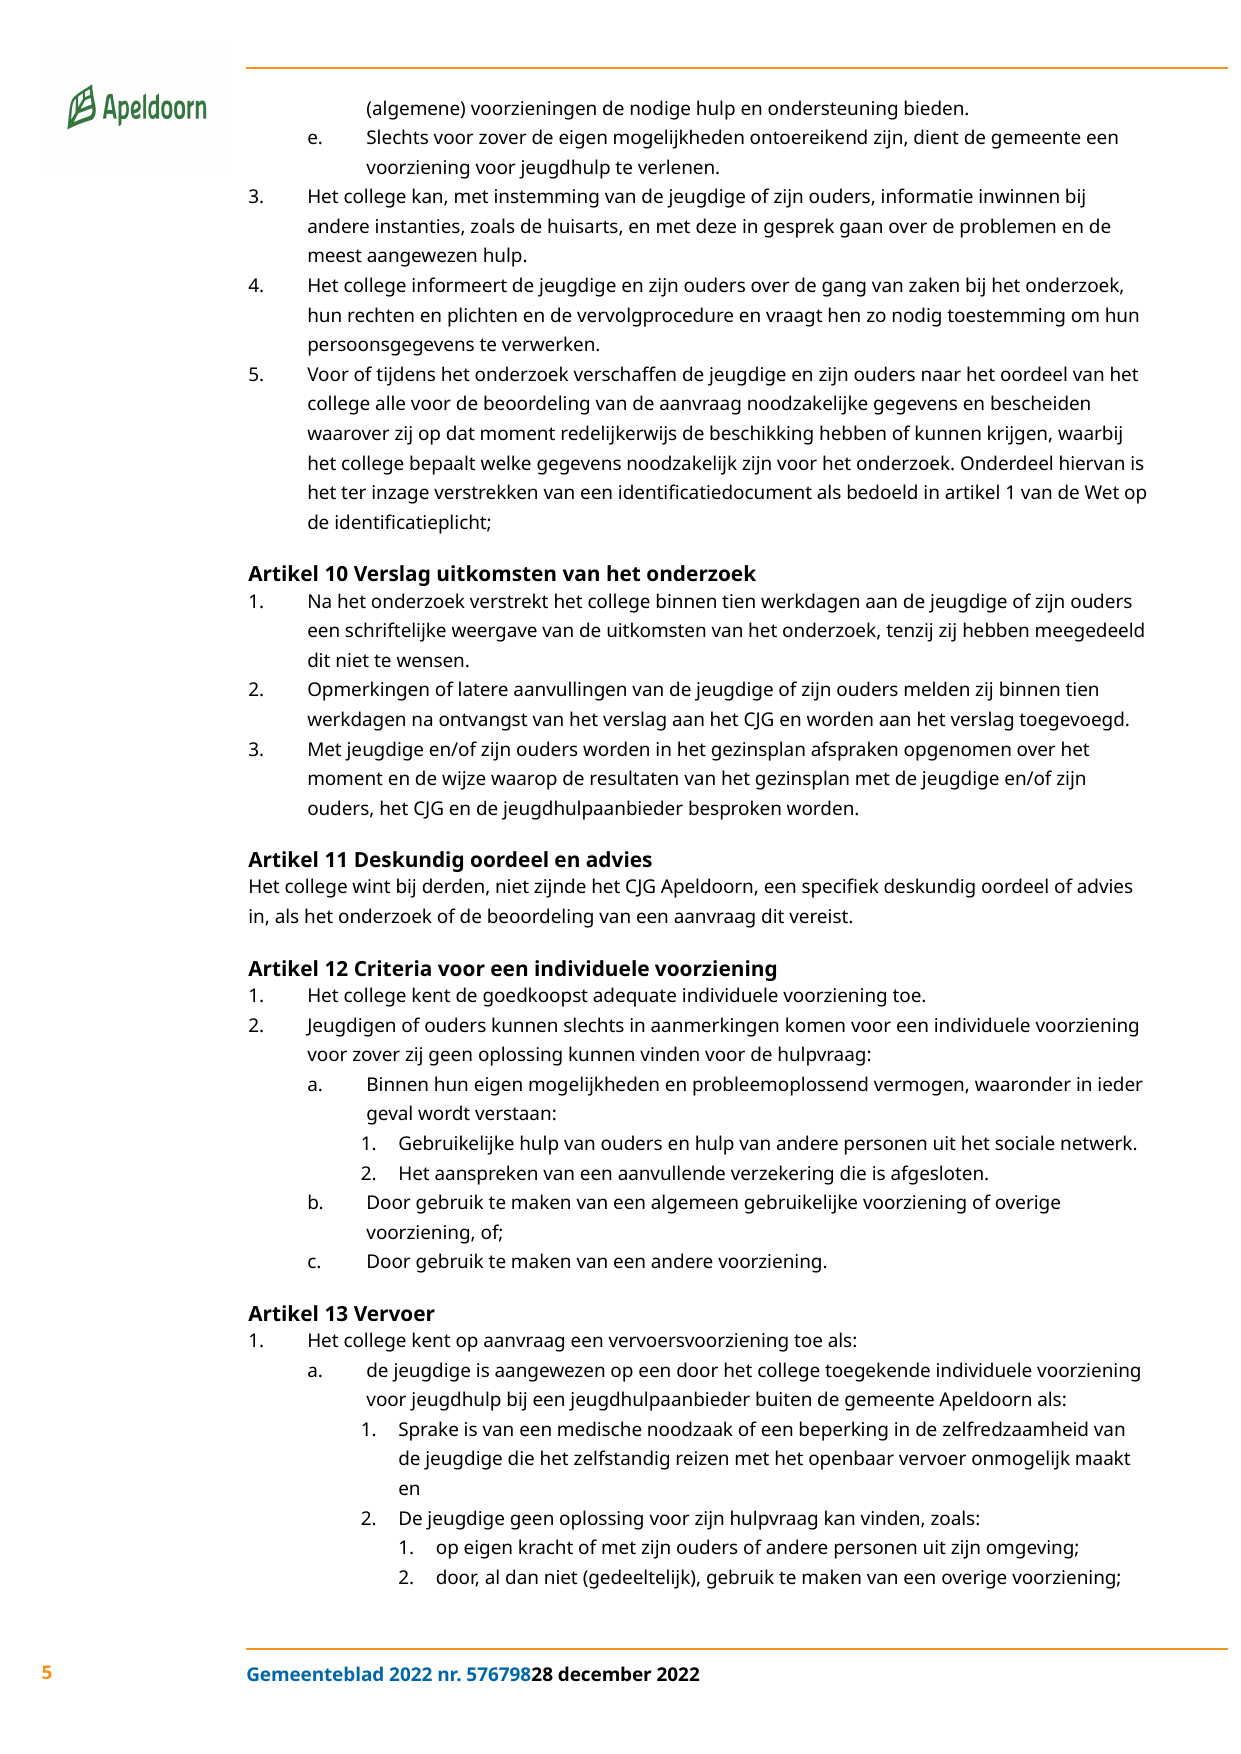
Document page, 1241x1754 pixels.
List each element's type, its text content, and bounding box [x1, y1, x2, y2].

list Sprake is van een medische noodzaak of een beperking in de zelfredzaamheid van de jeugdige die het zelfstandig reizen met het openbaar vervoer onmogelijk maakt en [361, 1416, 1152, 1501]
list Voor of tijdens het onderzoek verschaffen de jeugdige en zijn ouders naar het oordeel van het college alle voor de beoordeling van de aanvraag noodzakelijke gegevens en bescheiden waarover zij op dat moment redelijkerwijs de beschikking hebben of kunnen krijgen, waarbij het college bepaalt welke gegevens noodzakelijk zijn voor het onderzoek. Onderdeel hiervan is het ter inzage verstrekken van een identificatiedocument als bedoeld in artikel 1 van de Wet op de identificatieplicht; [248, 361, 1152, 535]
list Door gebruik te maken van een algemeen gebruikelijke voorziening of overige voorziening, of; [307, 1189, 1152, 1244]
list Na het onderzoek verstrekt het college binnen tien werkdagen aan de jeugdige of zijn ouders een schriftelijke weergave van de uitkomsten van het onderzoek, tenzij zij hebben meegedeeld dit niet te wensen. [248, 588, 1152, 673]
list door, al dan niet (gedeeltelijk), gebruik te maken van een overige voorziening; [398, 1564, 1152, 1590]
list De jeugdige geen oplossing voor zijn hulpvraag kan vinden, zoals: [361, 1505, 1152, 1531]
list Door gebruik te maken van een andere voorziening. [307, 1248, 1152, 1274]
list Het college kent de goedkoopst adequate individuele voorziening toe. [248, 982, 1152, 1008]
list Het aanspreken van een aanvullende verzekering die is afgesloten. [361, 1160, 1152, 1185]
list Het college informeert de jeugdige en zijn ouders over de gang van zaken bij het onderzoek, hun rechten en plichten en de vervolgprocedure en vraagt hen zo nodig toestemming om hun persoonsgegevens te verwerken. [248, 272, 1152, 357]
list Met jeugdige en/of zijn ouders worden in het gezinsplan afspraken opgenomen over het moment en de wijze waarop de resultaten van het gezinsplan met de jeugdige en/of zijn ouders, het CJG en de jeugdhulpaanbieder besproken worden. [248, 736, 1152, 821]
text Artikel 10 Verslag uitkomsten van het onderzoek [248, 559, 1152, 588]
text Artikel 12 Criteria voor een individuele voorziening [248, 954, 1152, 982]
list Het college kan, met instemming van de jeugdige of zijn ouders, informatie inwinnen bij andere instanties, zoals de huisarts, en met deze in gesprek gaan over de problemen en de meest aangewezen hulp. [248, 183, 1152, 268]
text Het college wint bij derden, niet zijnde het CJG Apeldoorn, een specifiek deskundig oordeel of advies in, als het onderzoek of de beoordeling van een aanvraag dit vereist. [248, 874, 1152, 929]
list Opmerkingen of latere aanvullingen van de jeugdige of zijn ouders melden zij binnen tien werkdagen na ontvangst van het verslag aan het CJG en worden aan het verslag toegevoegd. [248, 677, 1152, 732]
list Binnen hun eigen mogelijkheden en probleemoplossend vermogen, waaronder in ieder geval wordt verstaan: [307, 1071, 1152, 1126]
text Artikel 11 Deskundig oordeel en advies [248, 845, 1152, 874]
list Het college kent op aanvraag een vervoersvoorziening toe als: [248, 1327, 1152, 1353]
list Jeugdigen of ouders kunnen slechts in aanmerkingen komen voor een individuele voorziening voor zover zij geen oplossing kunnen vinden voor de hulpvraag: [248, 1012, 1152, 1067]
list Slechts voor zover de eigen mogelijkheden ontoereikend zijn, dient de gemeente een voorziening voor jeugdhulp te verlenen. [307, 124, 1152, 180]
list de jeugdige is aangewezen op een door het college toegekende individuele voorziening voor jeugdhulp bij een jeugdhulpaanbieder buiten de gemeente Apeldoorn als: [307, 1357, 1152, 1412]
picture [41, 47, 231, 172]
text Artikel 13 Vervoer [248, 1299, 1152, 1327]
list op eigen kracht of met zijn ouders of andere personen uit zijn omgeving; [398, 1534, 1152, 1560]
list (algemene) voorzieningen de nodige hulp en ondersteuning bieden. [307, 95, 1152, 121]
list Gebruikelijke hulp van ouders en hulp van andere personen uit het sociale netwerk. [361, 1130, 1152, 1156]
